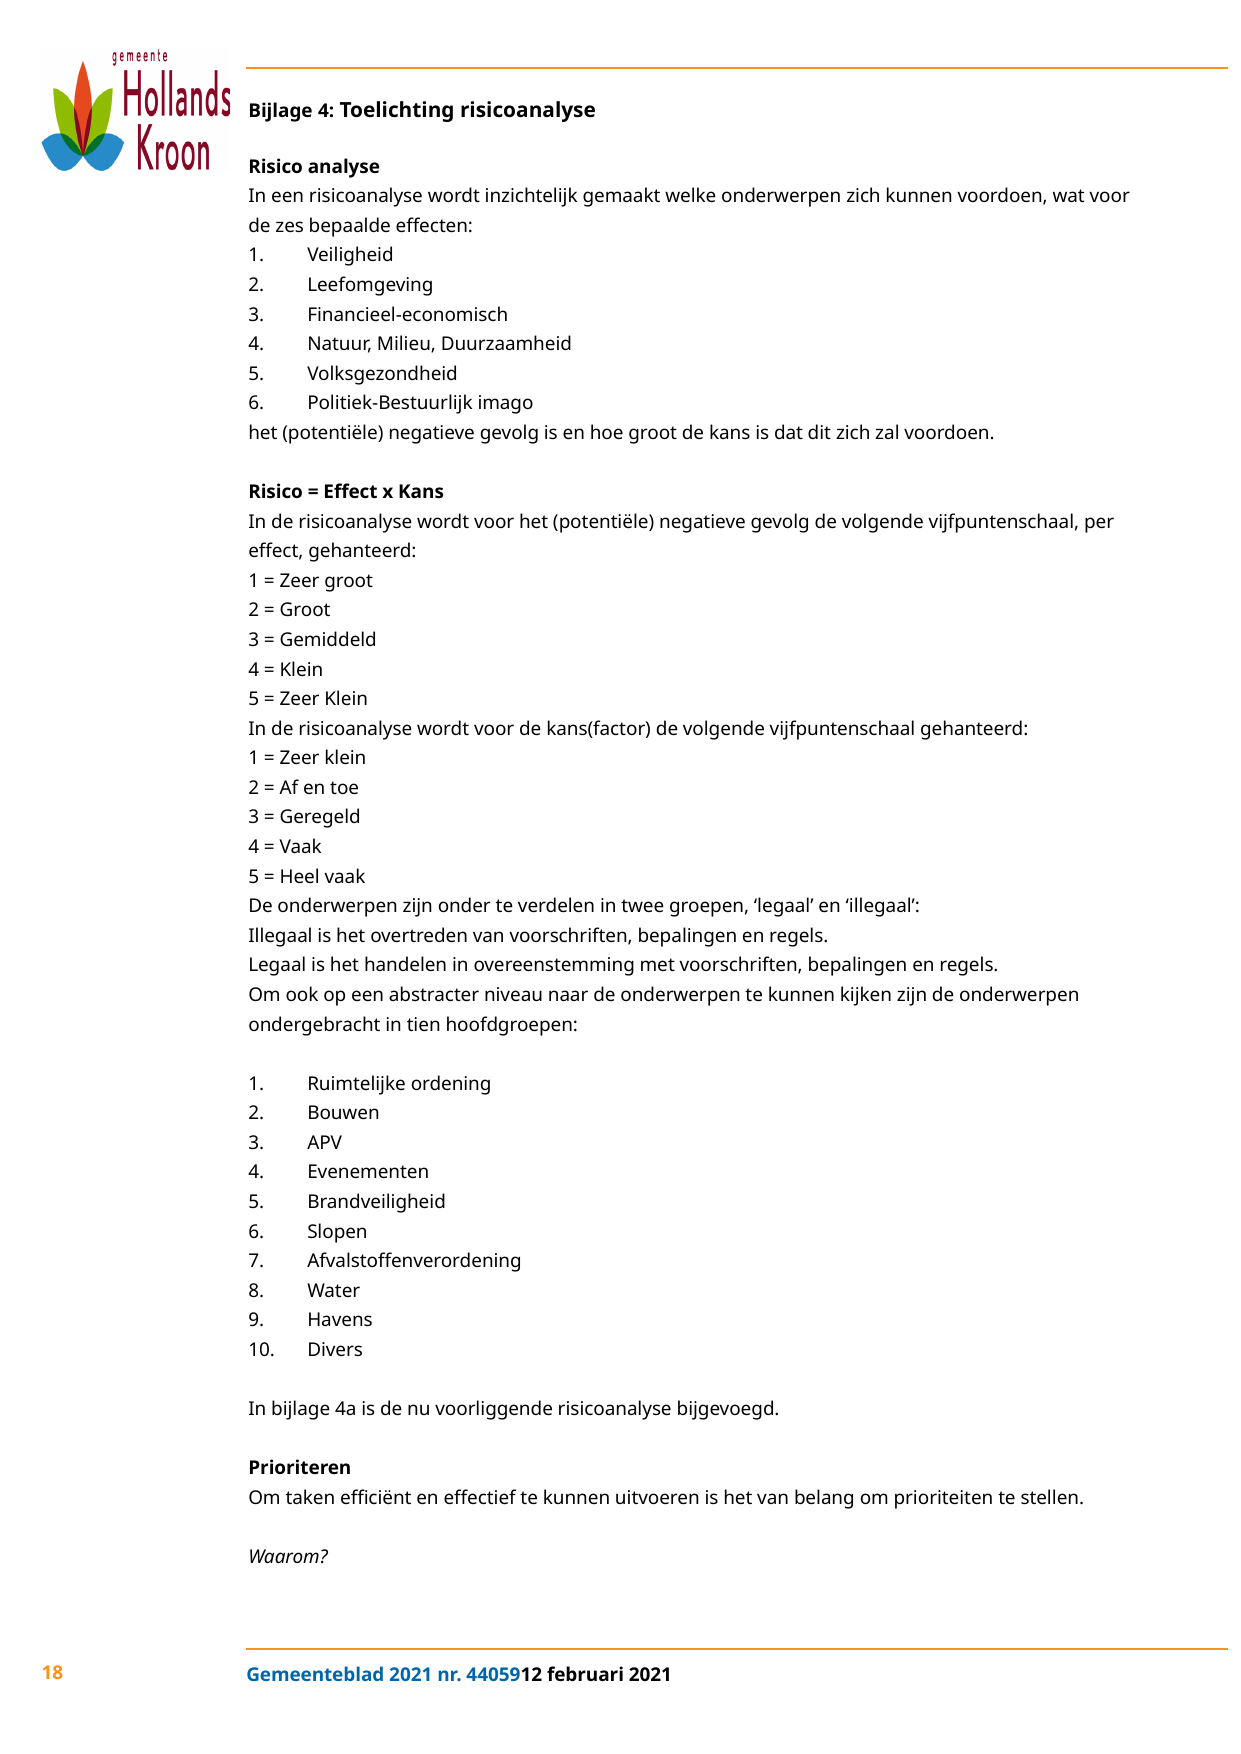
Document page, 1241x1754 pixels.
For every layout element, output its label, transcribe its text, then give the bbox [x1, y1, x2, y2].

text 1 = Zeer klein [248, 744, 1152, 770]
text 5 = Heel vaak [248, 863, 1152, 889]
text 2 = Af en toe [248, 774, 1152, 800]
text 5 = Zeer Klein [248, 685, 1152, 711]
list Slopen [248, 1218, 1152, 1244]
text 2 = Groot [248, 597, 1152, 622]
picture [41, 47, 231, 172]
list Afvalstoffenverordening [248, 1247, 1152, 1273]
text In de risicoanalyse wordt voor de kans(factor) de volgende vijfpuntenschaal gehanteerd: [248, 715, 1152, 741]
list APV [248, 1129, 1152, 1155]
text Risico = Effect x Kans [248, 478, 1152, 504]
list Brandveiligheid [248, 1188, 1152, 1214]
list Water [248, 1277, 1152, 1303]
text In bijlage 4a is de nu voorliggende risicoanalyse bijgevoegd. [248, 1395, 1152, 1421]
text Bijlage 4: Toelichting risicoanalyse [248, 95, 1152, 123]
text Risico analyse [248, 153, 1152, 179]
list Financieel-economisch [248, 301, 1152, 327]
text Om ook op een abstracter niveau naar de onderwerpen te kunnen kijken zijn de onderwerpen ondergebracht in tien hoofdgroepen: [248, 981, 1152, 1037]
list Volksgezondheid [248, 360, 1152, 386]
list Natuur, Milieu, Duurzaamheid [248, 330, 1152, 356]
list Veiligheid [248, 242, 1152, 267]
text het (potentiële) negatieve gevolg is en hoe groot de kans is dat dit zich zal voordoen. [248, 419, 1152, 445]
text Illegaal is het overtreden van voorschriften, bepalingen en regels. [248, 922, 1152, 948]
text 3 = Gemiddeld [248, 626, 1152, 652]
list Ruimtelijke ordening [248, 1070, 1152, 1096]
text 4 = Vaak [248, 833, 1152, 859]
text 1 = Zeer groot [248, 567, 1152, 593]
list Politiek-Bestuurlijk imago [248, 389, 1152, 415]
text In een risicoanalyse wordt inzichtelijk gemaakt welke onderwerpen zich kunnen voordoen, wat voor de zes bepaalde effecten: [248, 182, 1152, 238]
list Havens [248, 1307, 1152, 1332]
text In de risicoanalyse wordt voor het (potentiële) negatieve gevolg de volgende vijfpuntenschaal, per effect, gehanteerd: [248, 508, 1152, 563]
list Leefomgeving [248, 271, 1152, 297]
text 4 = Klein [248, 656, 1152, 682]
list Bouwen [248, 1099, 1152, 1125]
text Legaal is het handelen in overeenstemming met voorschriften, bepalingen en regels. [248, 952, 1152, 977]
text 3 = Geregeld [248, 804, 1152, 829]
text Prioriteren [248, 1454, 1152, 1480]
text Om taken efficiënt en effectief te kunnen uitvoeren is het van belang om prioriteiten te stellen. [248, 1484, 1152, 1510]
text De onderwerpen zijn onder te verdelen in twee groepen, ‘legaal’ en ‘illegaal’: [248, 892, 1152, 918]
text Waarom? [248, 1543, 1152, 1569]
list Divers [248, 1336, 1152, 1362]
list Evenementen [248, 1159, 1152, 1184]
